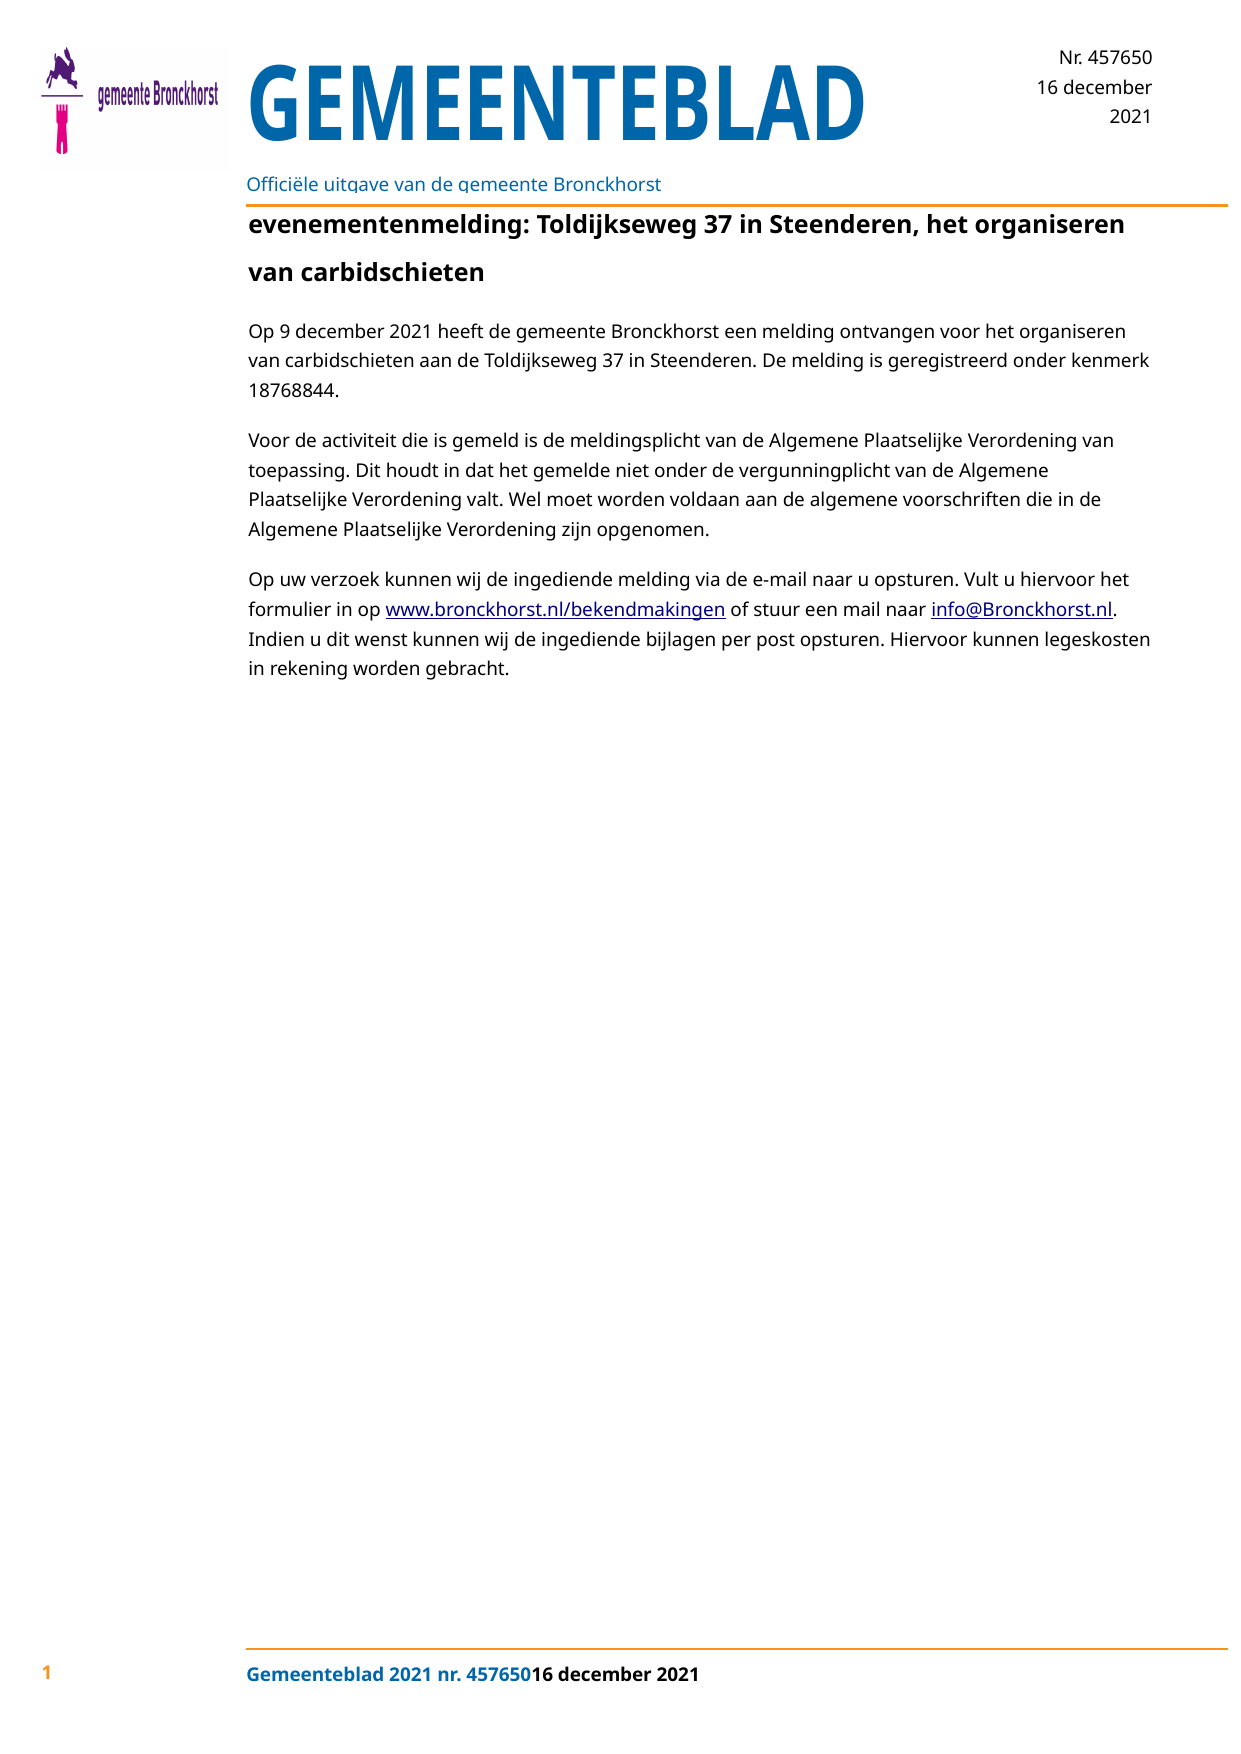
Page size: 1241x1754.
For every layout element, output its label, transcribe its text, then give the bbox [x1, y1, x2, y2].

text evenementenmelding: Toldijkseweg 37 in Steenderen, het organiseren van carbidschieten [248, 207, 1152, 288]
text Op uw verzoek kunnen wij de ingediende melding via de e-mail naar u opsturen. Vult u hiervoor het formulier in op www.bronckhorst.nl/bekendmakingen of stuur een mail naar info@Bronckhorst.nl. Indien u dit wenst kunnen wij de ingediende bijlagen per post opsturen. Hiervoor kunnen legeskosten in rekening worden gebracht. [248, 567, 1152, 681]
text Voor de activiteit die is gemeld is de meldingsplicht van de Algemene Plaatselijke Verordening van toepassing. Dit houdt in dat het gemelde niet onder de vergunningplicht van de Algemene Plaatselijke Verordening valt. Wel moet worden voldaan aan de algemene voorschriften die in de Algemene Plaatselijke Verordening zijn opgenomen. [248, 427, 1152, 542]
picture [41, 47, 231, 172]
text Op 9 december 2021 heeft de gemeente Bronckhorst een melding ontvangen voor het organiseren van carbidschieten aan de Toldijkseweg 37 in Steenderen. De melding is geregistreerd onder kenmerk 18768844. [248, 318, 1152, 403]
